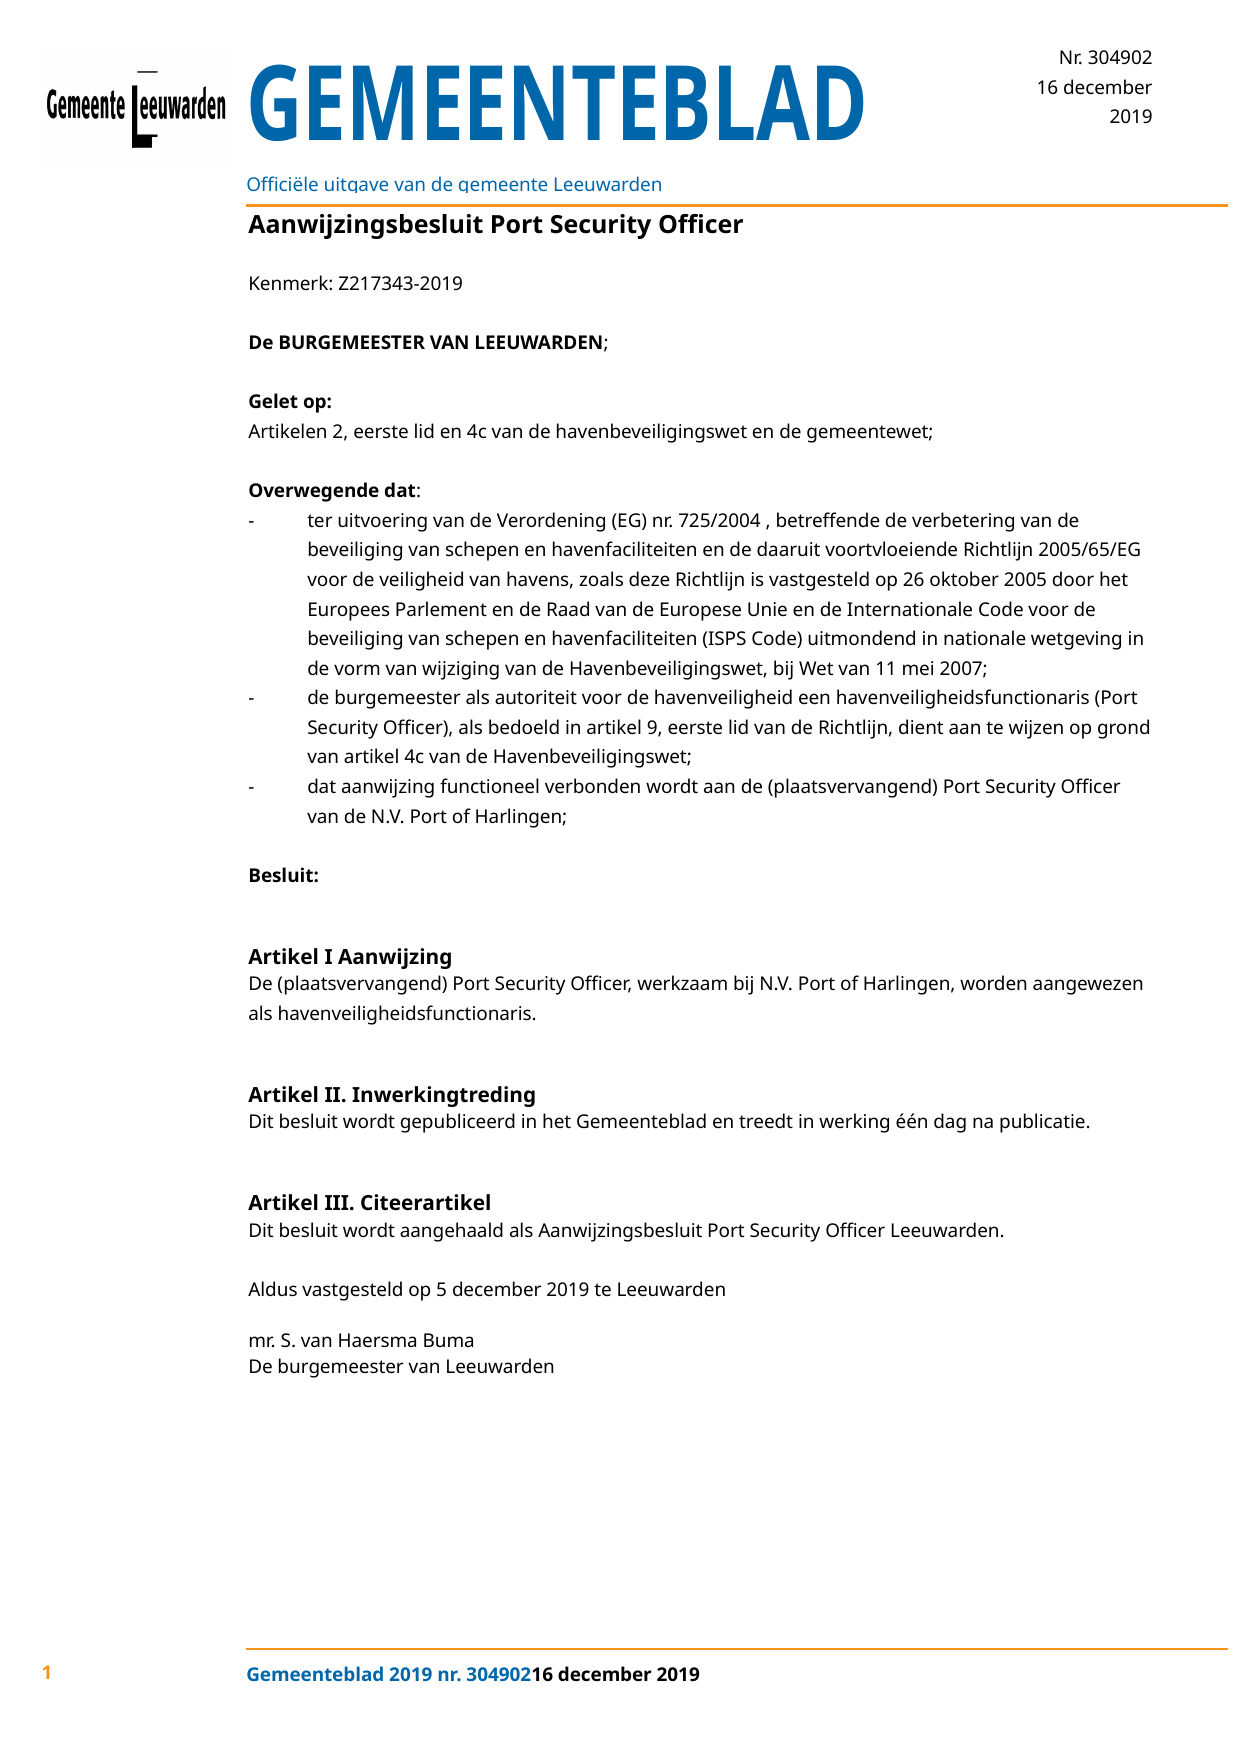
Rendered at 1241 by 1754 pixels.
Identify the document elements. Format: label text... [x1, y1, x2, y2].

list ter uitvoering van de Verordening (EG) nr. 725/2004 , betreffende de verbetering van de beveiliging van schepen en havenfaciliteiten en de daaruit voortvloeiende Richtlijn 2005/65/EG voor de veiligheid van havens, zoals deze Richtlijn is vastgesteld op 26 oktober 2005 door het Europees Parlement en de Raad van de Europese Unie en de Internationale Code voor de beveiliging van schepen en havenfaciliteiten (ISPS Code) uitmondend in nationale wetgeving in de vorm van wijziging van de Havenbeveiligingswet, bij Wet van 11 mei 2007; [248, 507, 1152, 681]
picture [41, 47, 231, 172]
text De burgemeester van Leeuwarden [248, 1353, 1152, 1379]
text Artikel III. Citeerartikel [248, 1188, 1152, 1217]
text Artikel I Aanwijzing [248, 942, 1152, 970]
text Kenmerk: Z217343-2019 [248, 270, 1152, 296]
text Aanwijzingsbesluit Port Security Officer [248, 207, 1152, 241]
text De BURGEMEESTER VAN LEEUWARDEN; [248, 329, 1152, 355]
list dat aanwijzing functioneel verbonden wordt aan de (plaatsvervangend) Port Security Officer van de N.V. Port of Harlingen; [248, 773, 1152, 828]
text Artikel II. Inwerkingtreding [248, 1080, 1152, 1108]
text Dit besluit wordt gepubliceerd in het Gemeenteblad en treedt in werking één dag na publicatie. [248, 1108, 1152, 1134]
text Dit besluit wordt aangehaald als Aanwijzingsbesluit Port Security Officer Leeuwarden. [248, 1217, 1152, 1243]
text Artikelen 2, eerste lid en 4c van de havenbeveiligingswet en de gemeentewet; [248, 418, 1152, 444]
text mr. S. van Haersma Buma [248, 1327, 1152, 1353]
list de burgemeester als autoriteit voor de havenveiligheid een havenveiligheidsfunctionaris (Port Security Officer), als bedoeld in artikel 9, eerste lid van de Richtlijn, dient aan te wijzen op grond van artikel 4c van de Havenbeveiligingswet; [248, 684, 1152, 769]
text De (plaatsvervangend) Port Security Officer, werkzaam bij N.V. Port of Harlingen, worden aangewezen als havenveiligheidsfunctionaris. [248, 970, 1152, 1026]
text Aldus vastgesteld op 5 december 2019 te Leeuwarden [248, 1276, 1152, 1302]
text Gelet op: [248, 389, 1152, 414]
text Besluit: [248, 862, 1152, 888]
text Overwegende dat: [248, 477, 1152, 503]
